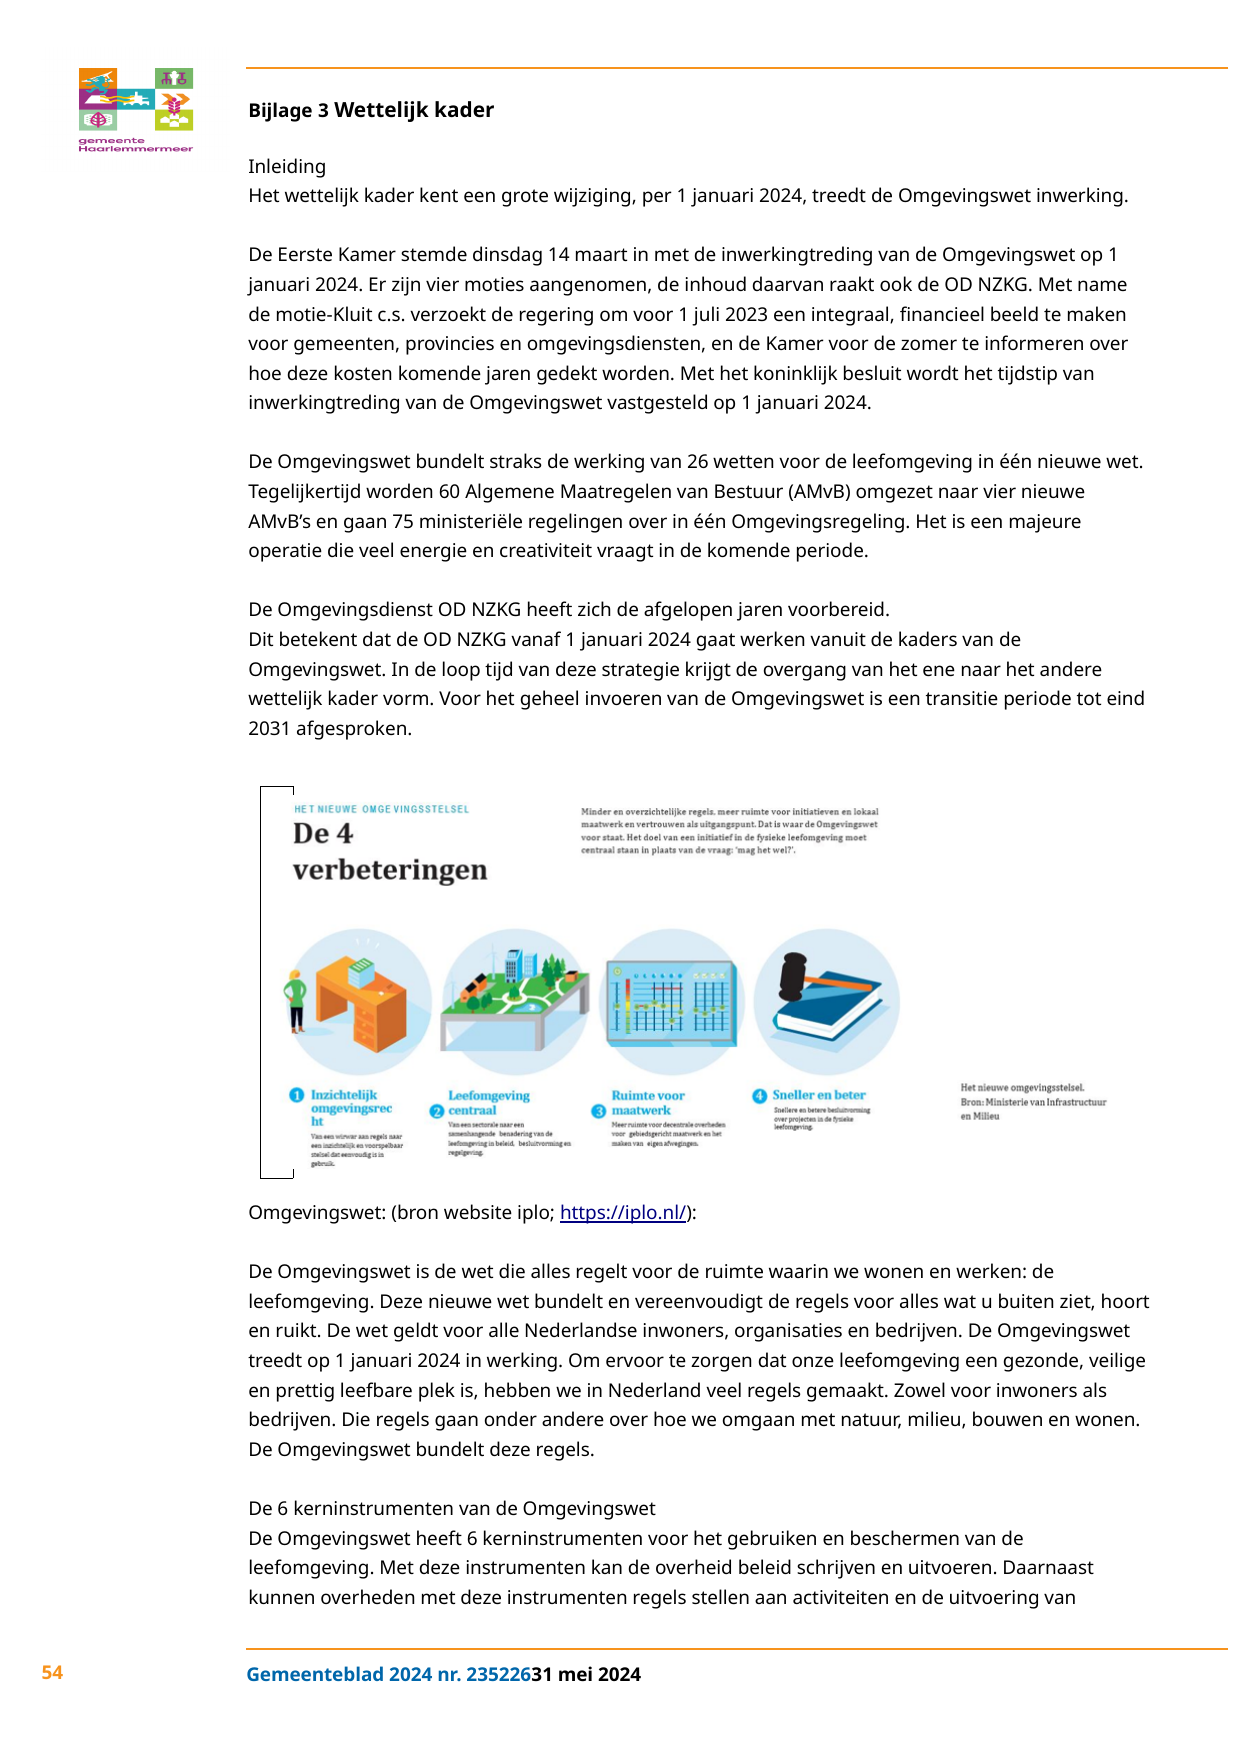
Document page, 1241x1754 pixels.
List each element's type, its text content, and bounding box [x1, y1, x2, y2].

text Bijlage 3 Wettelijk kader [248, 95, 1152, 123]
text De Eerste Kamer stemde dinsdag 14 maart in met de inwerkingtreding van de Omgevingswet op 1 januari 2024. Er zijn vier moties aangenomen, de inhoud daarvan raakt ook de OD NZKG. Met name de motie-Kluit c.s. verzoekt de regering om voor 1 juli 2023 een integraal, financieel beeld te maken voor gemeenten, provincies en omgevingsdiensten, en de Kamer voor de zomer te informeren over hoe deze kosten komende jaren gedekt worden. Met het koninklijk besluit wordt het tijdstip van inwerkingtreding van de Omgevingswet vastgesteld op 1 januari 2024. [248, 242, 1152, 415]
text Het wettelijk kader kent een grote wijziging, per 1 januari 2024, treedt de Omgevingswet inwerking. [248, 182, 1152, 208]
text Dit betekent dat de OD NZKG vanaf 1 januari 2024 gaat werken vanuit de kaders van de Omgevingswet. In de loop tijd van deze strategie krijgt de overgang van het ene naar het andere wettelijk kader vorm. Voor het geheel invoeren van de Omgevingswet is een transitie periode tot eind 2031 afgesproken. [248, 626, 1152, 741]
text De Omgevingswet bundelt straks de werking van 26 wetten voor de leefomgeving in één nieuwe wet. Tegelijkertijd worden 60 Algemene Maatregelen van Bestuur (AMvB) omgezet naar vier nieuwe AMvB’s en gaan 75 ministeriële regelingen over in één Omgevingsregeling. Het is een majeure operatie die veel energie en creativiteit vraagt in de komende periode. [248, 449, 1152, 563]
text De Omgevingswet heeft 6 kerninstrumenten voor het gebruiken en beschermen van de leefomgeving. Met deze instrumenten kan de overheid beleid schrijven en uitvoeren. Daarnaast kunnen overheden met deze instrumenten regels stellen aan activiteiten en de uitvoering van [248, 1525, 1152, 1610]
picture [41, 47, 231, 172]
text De Omgevingswet is de wet die alles regelt voor de ruimte waarin we wonen en werken: de leefomgeving. Deze nieuwe wet bundelt en vereenvoudigt de regels voor alles wat u buiten ziet, hoort en ruikt. De wet geldt voor alle Nederlandse inwoners, organisaties en bedrijven. De Omgevingswet treedt op 1 januari 2024 in werking. Om ervoor te zorgen dat onze leefomgeving een gezonde, veilige en prettig leefbare plek is, hebben we in Nederland veel regels gemaakt. Zowel voor inwoners als bedrijven. Die regels gaan onder andere over hoe we omgaan met natuur, milieu, bouwen en wonen. De Omgevingswet bundelt deze regels. [248, 1258, 1152, 1462]
text Omgevingswet: (bron website iplo; https://iplo.nl/): [248, 1199, 1152, 1225]
picture [268, 795, 1173, 1169]
text De 6 kerninstrumenten van de Omgevingswet [248, 1495, 1152, 1521]
text De Omgevingsdienst OD NZKG heeft zich de afgelopen jaren voorbereid. [248, 597, 1152, 622]
text Inleiding [248, 153, 1152, 179]
